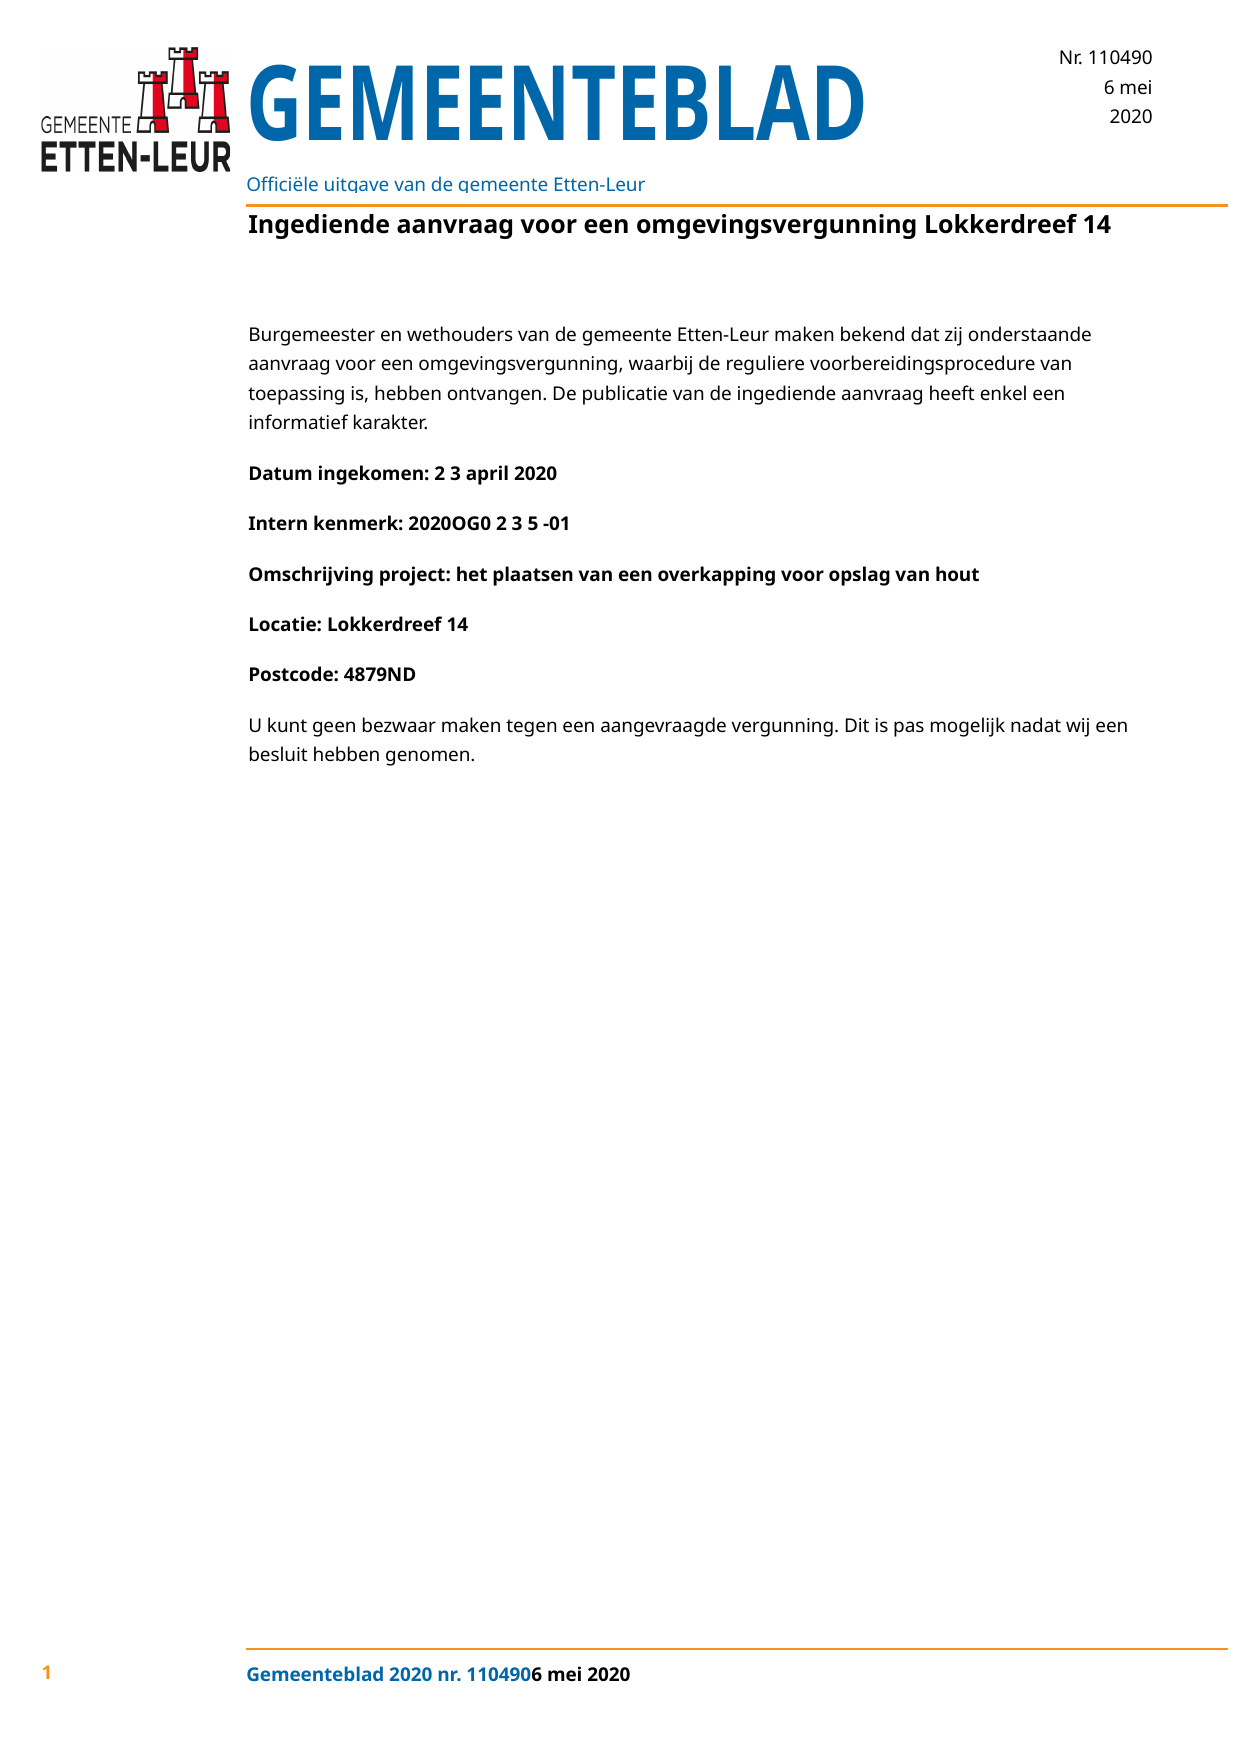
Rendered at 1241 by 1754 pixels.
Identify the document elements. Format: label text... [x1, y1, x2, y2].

picture [41, 47, 231, 172]
text Datum ingekomen: 2 3 april 2020 [248, 460, 1152, 486]
text Ingediende aanvraag voor een omgevingsvergunning Lokkerdreef 14 [248, 207, 1152, 241]
text Omschrijving project: het plaatsen van een overkapping voor opslag van hout [248, 561, 1152, 586]
text Postcode: 4879ND [248, 662, 1152, 687]
text Burgemeester en wethouders van de gemeente Etten-Leur maken bekend dat zij onderstaande aanvraag voor een omgevingsvergunning, waarbij de reguliere voorbereidingsprocedure van toepassing is, hebben ontvangen. De publicatie van de ingediende aanvraag heeft enkel een informatief karakter. [248, 321, 1152, 435]
text Intern kenmerk: 2020OG0 2 3 5 -01 [248, 510, 1152, 536]
text Locatie: Lokkerdreef 14 [248, 611, 1152, 637]
text U kunt geen bezwaar maken tegen een aangevraagde vergunning. Dit is pas mogelijk nadat wij een besluit hebben genomen. [248, 712, 1152, 767]
